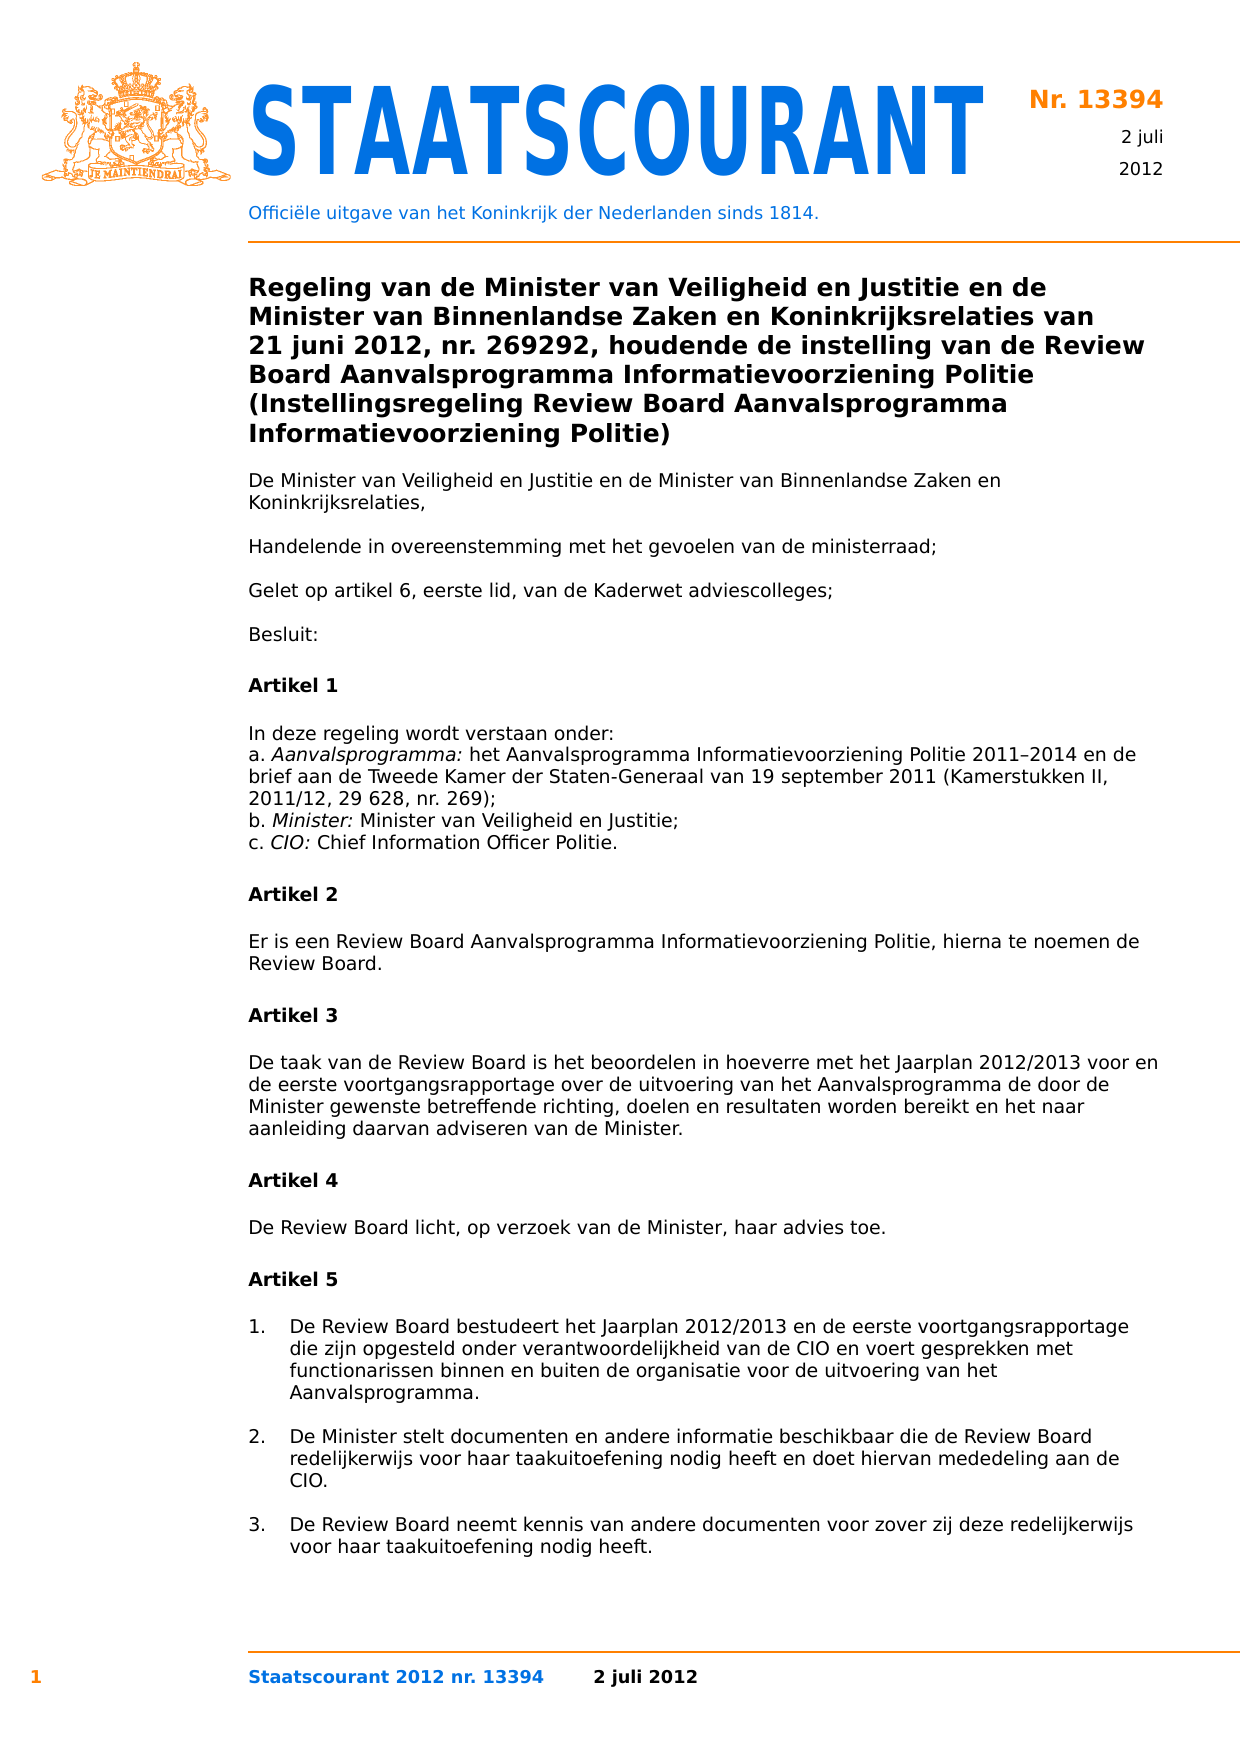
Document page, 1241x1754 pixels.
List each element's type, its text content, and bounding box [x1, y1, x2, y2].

text De Minister van Veiligheid en Justitie en de Minister van Binnenlandse Zaken en Koninkrijksrelaties, [248, 470, 1163, 514]
text a. Aanvalsprogramma: het Aanvalsprogramma Informatievoorziening Politie 2011–2014 en de brief aan de Tweede Kamer der Staten-Generaal van 19 september 2011 (Kamerstukken II, 2011/12, 29 628, nr. 269); [248, 744, 1163, 810]
text 3. De Review Board neemt kennis van andere documenten voor zover zij deze redelijkerwijs voor haar taakuitoefening nodig heeft. [248, 1514, 1163, 1558]
text De taak van de Review Board is het beoordelen in hoeverre met het Jaarplan 2012/2013 voor en de eerste voortgangsrapportage over de uitvoering van het Aanvalsprogramma de door de Minister gewenste betreffende richting, doelen en resultaten worden bereikt en het naar aanleiding daarvan adviseren van de Minister. [248, 1052, 1163, 1140]
table_cell 2 juli [998, 121, 1240, 153]
subtitle Artikel 5 [248, 1269, 1163, 1291]
table_header [25, 62, 248, 241]
text Er is een Review Board Aanvalsprogramma Informatievoorziening Politie, hierna te noemen de Review Board. [248, 931, 1163, 975]
text Handelende in overeenstemming met het gevoelen van de ministerraad; [248, 536, 1163, 558]
picture [41, 62, 231, 186]
text De Review Board licht, op verzoek van de Minister, haar advies toe. [248, 1217, 1163, 1239]
subtitle Regeling van de Minister van Veiligheid en Justitie en de Minister van Binnenlandse Zaken en Koninkrijksrelaties van 21 juni 2012, nr. 269292, houdende de instelling van de Review Board Aanvalsprogramma Informatievoorziening Politie (Instellingsregeling Review Board Aanvalsprogramma Informatievoorziening Politie) [248, 273, 1163, 448]
text b. Minister: Minister van Veiligheid en Justitie; [248, 810, 1163, 832]
subtitle Artikel 4 [248, 1170, 1163, 1192]
subtitle Artikel 3 [248, 1005, 1163, 1027]
text 1. De Review Board bestudeert het Jaarplan 2012/2013 en de eerste voortgangsrapportage die zijn opgesteld onder verantwoordelijkheid van de CIO en voert gesprekken met functionarissen binnen en buiten de organisatie voor de uitvoering van het Aanvalsprogramma. [248, 1316, 1163, 1404]
table_header STAATSCOURANT [248, 62, 998, 203]
text 2. De Minister stelt documenten en andere informatie beschikbaar die de Review Board redelijkerwijs voor haar taakuitoefening nodig heeft en doet hiervan mededeling aan de CIO. [248, 1426, 1163, 1492]
table_cell 2012 [998, 153, 1240, 203]
subtitle Artikel 2 [248, 884, 1163, 906]
text Gelet op artikel 6, eerste lid, van de Kaderwet adviescolleges; [248, 579, 1163, 602]
table_header Nr. 13394 [998, 62, 1240, 121]
subtitle Artikel 1 [248, 675, 1163, 697]
text In deze regeling wordt verstaan onder: [248, 722, 1163, 744]
table_cell Officiële uitgave van het Koninkrijk der Nederlanden sinds 1814. [248, 203, 1240, 241]
text c. CIO: Chief Information Officer Politie. [248, 832, 1163, 854]
text Besluit: [248, 623, 1163, 645]
